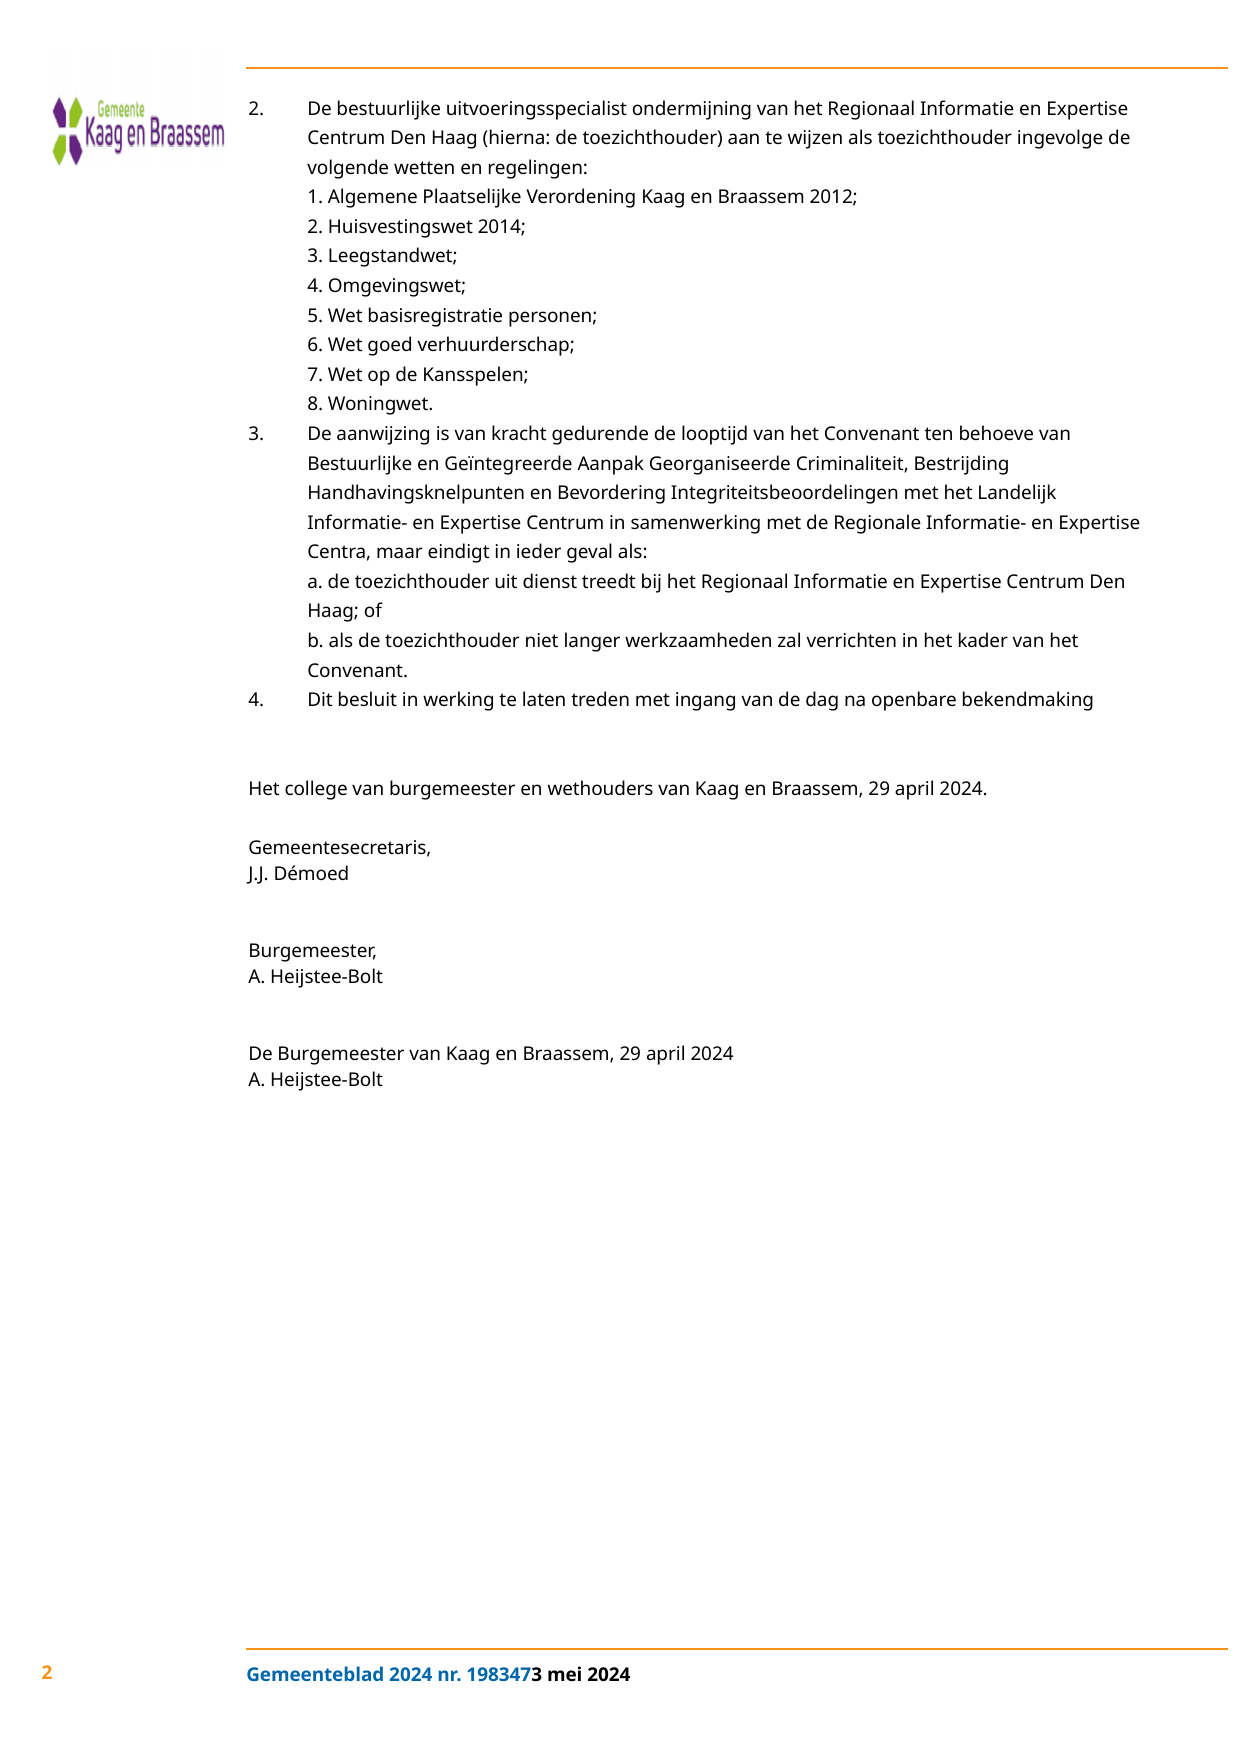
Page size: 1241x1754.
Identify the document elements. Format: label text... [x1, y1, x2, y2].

list a. de toezichthouder uit dienst treedt bij het Regionaal Informatie en Expertise Centrum Den Haag; of [248, 568, 1152, 623]
list 3. Leegstandwet; [248, 243, 1152, 268]
picture [41, 47, 231, 172]
text De Burgemeester van Kaag en Braassem, 29 april 2024 [248, 1040, 1152, 1066]
text A. Heijstee-Bolt [248, 1066, 1152, 1092]
text Gemeentesecretaris, [248, 834, 1152, 860]
list De bestuurlijke uitvoeringsspecialist ondermijning van het Regionaal Informatie en Expertise Centrum Den Haag (hierna: de toezichthouder) aan te wijzen als toezichthouder ingevolge de volgende wetten en regelingen: [248, 95, 1152, 180]
list 5. Wet basisregistratie personen; [248, 302, 1152, 328]
text A. Heijstee-Bolt [248, 963, 1152, 989]
list De aanwijzing is van kracht gedurende de looptijd van het Convenant ten behoeve van Bestuurlijke en Geïntegreerde Aanpak Georganiseerde Criminaliteit, Bestrijding Handhavingsknelpunten en Bevordering Integriteitsbeoordelingen met het Landelijk Informatie- en Expertise Centrum in samenwerking met de Regionale Informatie- en Expertise Centra, maar eindigt in ieder geval als: [248, 420, 1152, 564]
list 2. Huisvestingswet 2014; [248, 213, 1152, 239]
list Dit besluit in werking te laten treden met ingang van de dag na openbare bekendmaking [248, 686, 1152, 712]
list 4. Omgevingswet; [248, 272, 1152, 298]
list b. als de toezichthouder niet langer werkzaamheden zal verrichten in het kader van het Convenant. [248, 627, 1152, 683]
list 6. Wet goed verhuurderschap; [248, 331, 1152, 357]
text J.J. Démoed [248, 860, 1152, 886]
list 1. Algemene Plaatselijke Verordening Kaag en Braassem 2012; [248, 183, 1152, 209]
text Het college van burgemeester en wethouders van Kaag en Braassem, 29 april 2024. [248, 775, 1152, 801]
list 7. Wet op de Kansspelen; [248, 361, 1152, 387]
text Burgemeester, [248, 937, 1152, 963]
list 8. Woningwet. [248, 391, 1152, 416]
